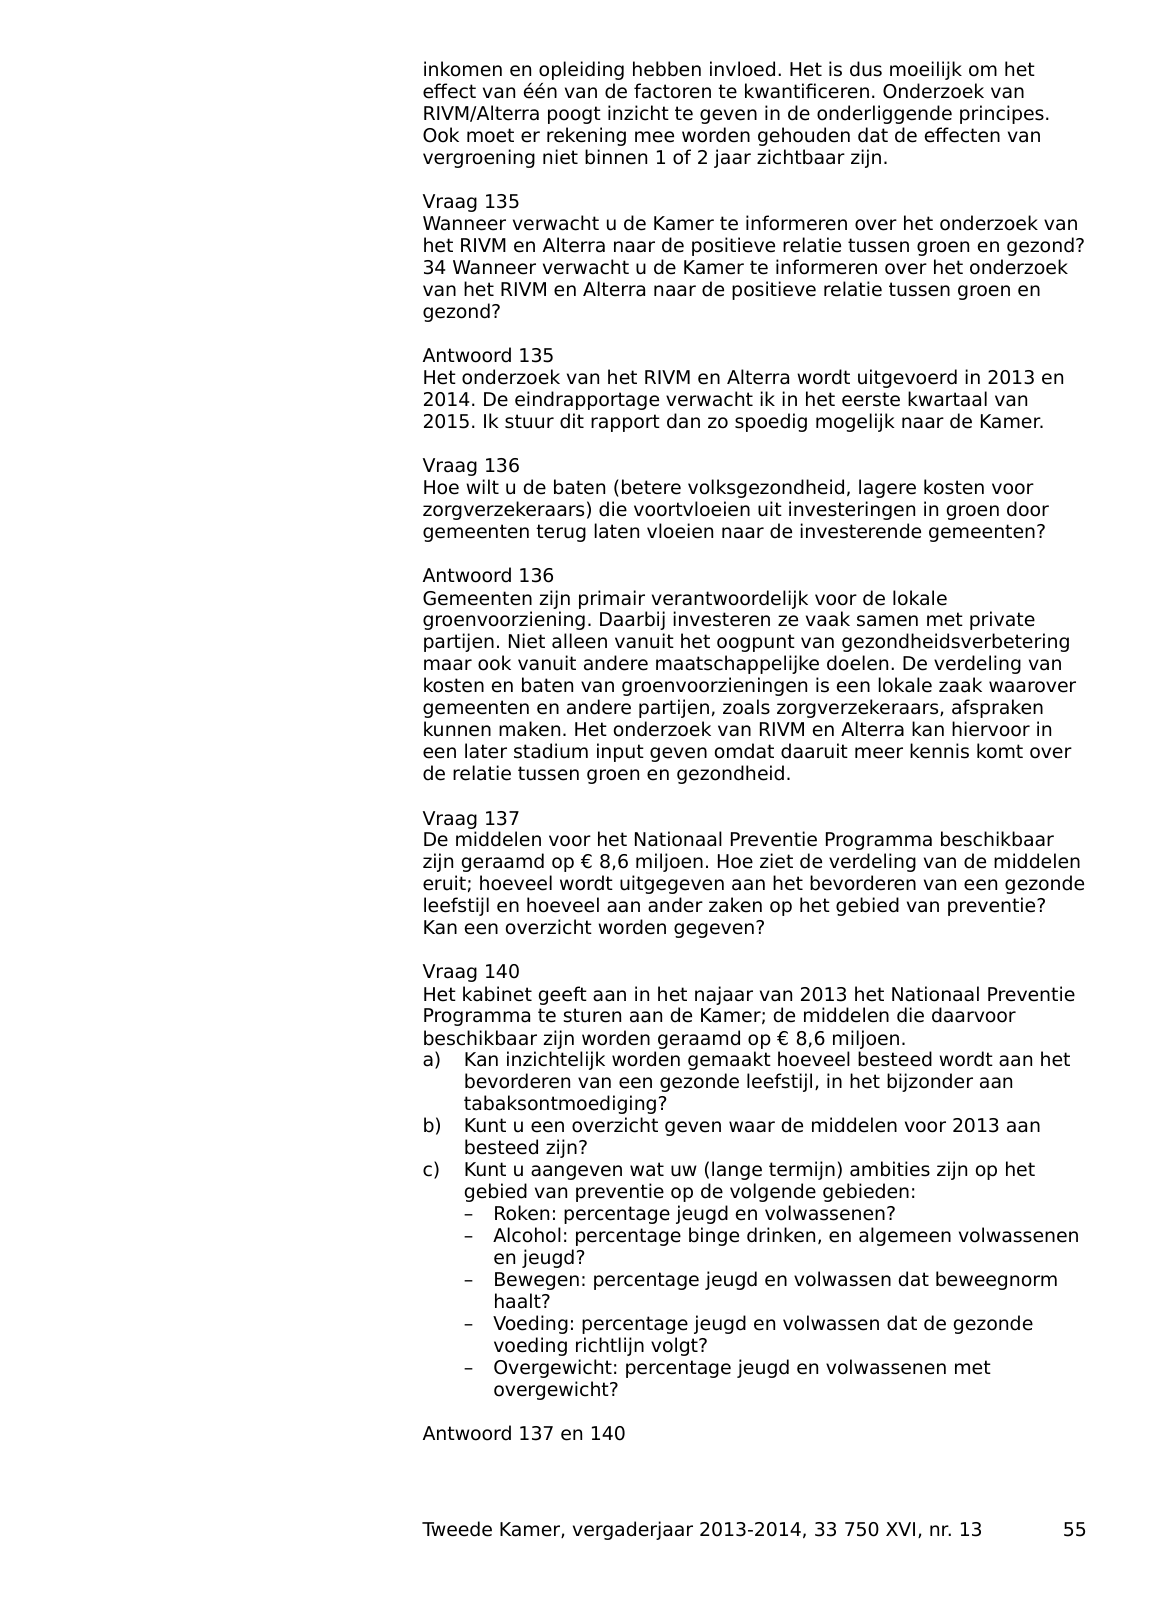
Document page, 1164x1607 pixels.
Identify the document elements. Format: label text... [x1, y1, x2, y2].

text Wanneer verwacht u de Kamer te informeren over het onderzoek van het RIVM en Alterra naar de positieve relatie tussen groen en gezond? 34 Wanneer verwacht u de Kamer te informeren over het onderzoek van het RIVM en Alterra naar de positieve relatie tussen groen en gezond? [422, 213, 1087, 323]
text Antwoord 135 [422, 345, 1087, 367]
text De middelen voor het Nationaal Preventie Programma beschikbaar zijn geraamd op € 8,6 miljoen. Hoe ziet de verdeling van de middelen eruit; hoeveel wordt uitgegeven aan het bevorderen van een gezonde leefstijl en hoeveel aan ander zaken op het gebied van preventie? Kan een overzicht worden gegeven? [422, 829, 1087, 939]
text Het onderzoek van het RIVM en Alterra wordt uitgevoerd in 2013 en 2014. De eindrapportage verwacht ik in het eerste kwartaal van 2015. Ik stuur dit rapport dan zo spoedig mogelijk naar de Kamer. [422, 367, 1087, 433]
text Antwoord 137 en 140 [422, 1423, 1087, 1445]
text – Bewegen: percentage jeugd en volwassen dat beweegnorm haalt? [464, 1269, 1087, 1313]
text – Roken: percentage jeugd en volwassenen? [464, 1203, 1087, 1225]
text b) Kunt u een overzicht geven waar de middelen voor 2013 aan besteed zijn? [422, 1115, 1087, 1159]
text a) Kan inzichtelijk worden gemaakt hoeveel besteed wordt aan het bevorderen van een gezonde leefstijl, in het bijzonder aan tabaksontmoediging? [422, 1049, 1087, 1115]
text – Alcohol: percentage binge drinken, en algemeen volwassenen en jeugd? [464, 1225, 1087, 1269]
text Het kabinet geeft aan in het najaar van 2013 het Nationaal Preventie Programma te sturen aan de Kamer; de middelen die daarvoor beschikbaar zijn worden geraamd op € 8,6 miljoen. [422, 983, 1087, 1049]
text Vraag 137 [422, 807, 1087, 829]
text – Overgewicht: percentage jeugd en volwassenen met overgewicht? [464, 1357, 1087, 1401]
text Vraag 136 [422, 455, 1087, 477]
text Hoe wilt u de baten (betere volksgezondheid, lagere kosten voor zorgverzekeraars) die voortvloeien uit investeringen in groen door gemeenten terug laten vloeien naar de investerende gemeenten? [422, 477, 1087, 543]
text Antwoord 136 [422, 565, 1087, 587]
text Gemeenten zijn primair verantwoordelijk voor de lokale groenvoorziening. Daarbij investeren ze vaak samen met private partijen. Niet alleen vanuit het oogpunt van gezondheidsverbetering maar ook vanuit andere maatschappelijke doelen. De verdeling van kosten en baten van groenvoorzieningen is een lokale zaak waarover gemeenten en andere partijen, zoals zorgverzekeraars, afspraken kunnen maken. Het onderzoek van RIVM en Alterra kan hiervoor in een later stadium input geven omdat daaruit meer kennis komt over de relatie tussen groen en gezondheid. [422, 587, 1087, 785]
text inkomen en opleiding hebben invloed. Het is dus moeilijk om het effect van één van de factoren te kwantificeren. Onderzoek van RIVM/Alterra poogt inzicht te geven in de onderliggende principes. Ook moet er rekening mee worden gehouden dat de effecten van vergroening niet binnen 1 of 2 jaar zichtbaar zijn. [422, 59, 1087, 169]
text c) Kunt u aangeven wat uw (lange termijn) ambities zijn op het gebied van preventie op de volgende gebieden: [422, 1159, 1087, 1203]
text Vraag 135 [422, 191, 1087, 213]
text Vraag 140 [422, 961, 1087, 983]
text – Voeding: percentage jeugd en volwassen dat de gezonde voeding richtlijn volgt? [464, 1313, 1087, 1357]
